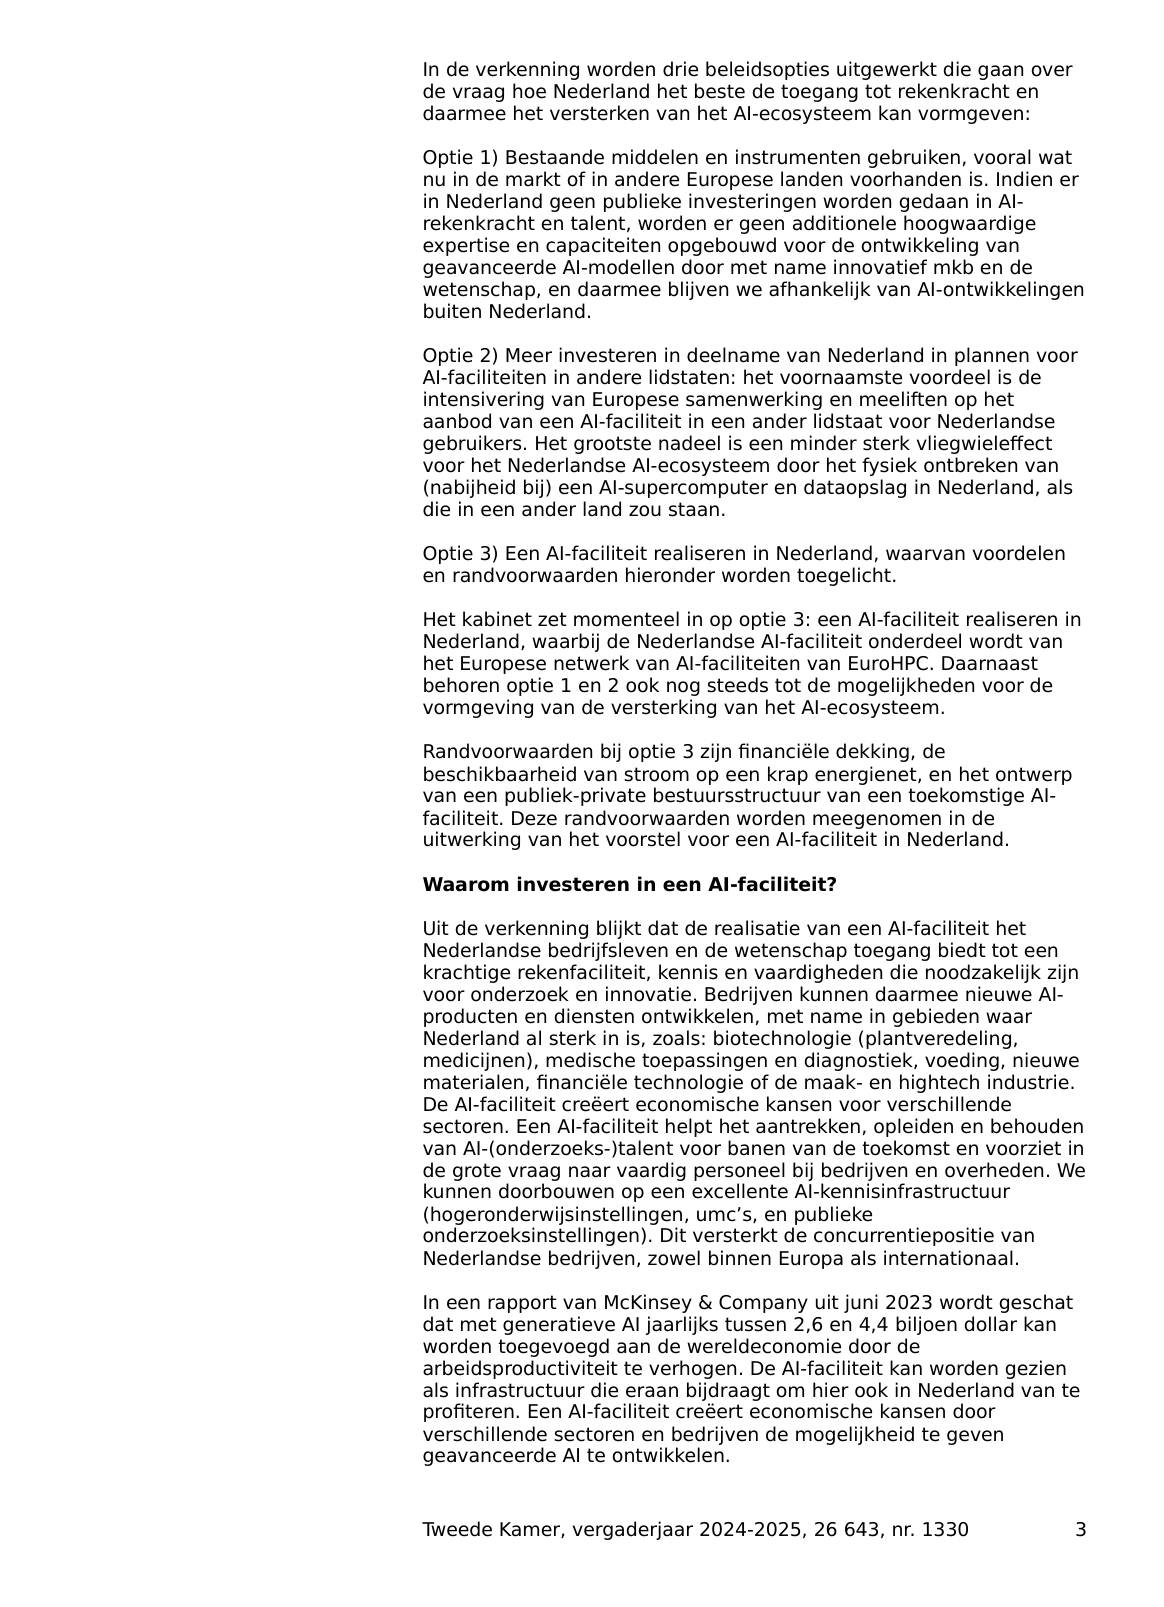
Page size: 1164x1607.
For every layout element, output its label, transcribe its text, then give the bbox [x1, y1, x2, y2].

text Optie 1) Bestaande middelen en instrumenten gebruiken, vooral wat nu in de markt of in andere Europese landen voorhanden is. Indien er in Nederland geen publieke investeringen worden gedaan in AI-rekenkracht en talent, worden er geen additionele hoogwaardige expertise en capaciteiten opgebouwd voor de ontwikkeling van geavanceerde AI-modellen door met name innovatief mkb en de wetenschap, en daarmee blijven we afhankelijk van AI-ontwikkelingen buiten Nederland. [422, 147, 1087, 323]
text Optie 2) Meer investeren in deelname van Nederland in plannen voor AI-faciliteiten in andere lidstaten: het voornaamste voordeel is de intensivering van Europese samenwerking en meeliften op het aanbod van een AI-faciliteit in een ander lidstaat voor Nederlandse gebruikers. Het grootste nadeel is een minder sterk vliegwieleffect voor het Nederlandse AI-ecosysteem door het fysiek ontbreken van (nabijheid bij) een AI-supercomputer en dataopslag in Nederland, als die in een ander land zou staan. [422, 345, 1087, 521]
text In een rapport van McKinsey & Company uit juni 2023 wordt geschat dat met generatieve AI jaarlijks tussen 2,6 en 4,4 biljoen dollar kan worden toegevoegd aan de wereldeconomie door de arbeidsproductiviteit te verhogen. De AI-faciliteit kan worden gezien als infrastructuur die eraan bijdraagt om hier ook in Nederland van te profiteren. Een AI-faciliteit creëert economische kansen door verschillende sectoren en bedrijven de mogelijkheid te geven geavanceerde AI te ontwikkelen. [422, 1292, 1087, 1467]
text Uit de verkenning blijkt dat de realisatie van een AI-faciliteit het Nederlandse bedrijfsleven en de wetenschap toegang biedt tot een krachtige rekenfaciliteit, kennis en vaardigheden die noodzakelijk zijn voor onderzoek en innovatie. Bedrijven kunnen daarmee nieuwe AI-producten en diensten ontwikkelen, met name in gebieden waar Nederland al sterk in is, zoals: biotechnologie (plantveredeling, medicijnen), medische toepassingen en diagnostiek, voeding, nieuwe materialen, financiële technologie of de maak- en hightech industrie. De AI-faciliteit creëert economische kansen voor verschillende sectoren. Een AI-faciliteit helpt het aantrekken, opleiden en behouden van AI-(onderzoeks-)talent voor banen van de toekomst en voorziet in de grote vraag naar vaardig personeel bij bedrijven en overheden. We kunnen doorbouwen op een excellente AI-kennisinfrastructuur (hogeronderwijsinstellingen, umc’s, en publieke onderzoeksinstellingen). Dit versterkt de concurrentiepositie van Nederlandse bedrijven, zowel binnen Europa als internationaal. [422, 918, 1087, 1269]
text In de verkenning worden drie beleidsopties uitgewerkt die gaan over de vraag hoe Nederland het beste de toegang tot rekenkracht en daarmee het versterken van het AI-ecosysteem kan vormgeven: [422, 59, 1087, 125]
text Het kabinet zet momenteel in op optie 3: een AI-faciliteit realiseren in Nederland, waarbij de Nederlandse AI-faciliteit onderdeel wordt van het Europese netwerk van AI-faciliteiten van EuroHPC. Daarnaast behoren optie 1 en 2 ook nog steeds tot de mogelijkheden voor de vormgeving van de versterking van het AI-ecosysteem. [422, 609, 1087, 719]
subtitle Waarom investeren in een AI-faciliteit? [422, 873, 1087, 896]
text Optie 3) Een AI-faciliteit realiseren in Nederland, waarvan voordelen en randvoorwaarden hieronder worden toegelicht. [422, 543, 1087, 587]
text Randvoorwaarden bij optie 3 zijn financiële dekking, de beschikbaarheid van stroom op een krap energienet, en het ontwerp van een publiek-private bestuursstructuur van een toekomstige AI-faciliteit. Deze randvoorwaarden worden meegenomen in de uitwerking van het voorstel voor een AI-faciliteit in Nederland. [422, 741, 1087, 851]
